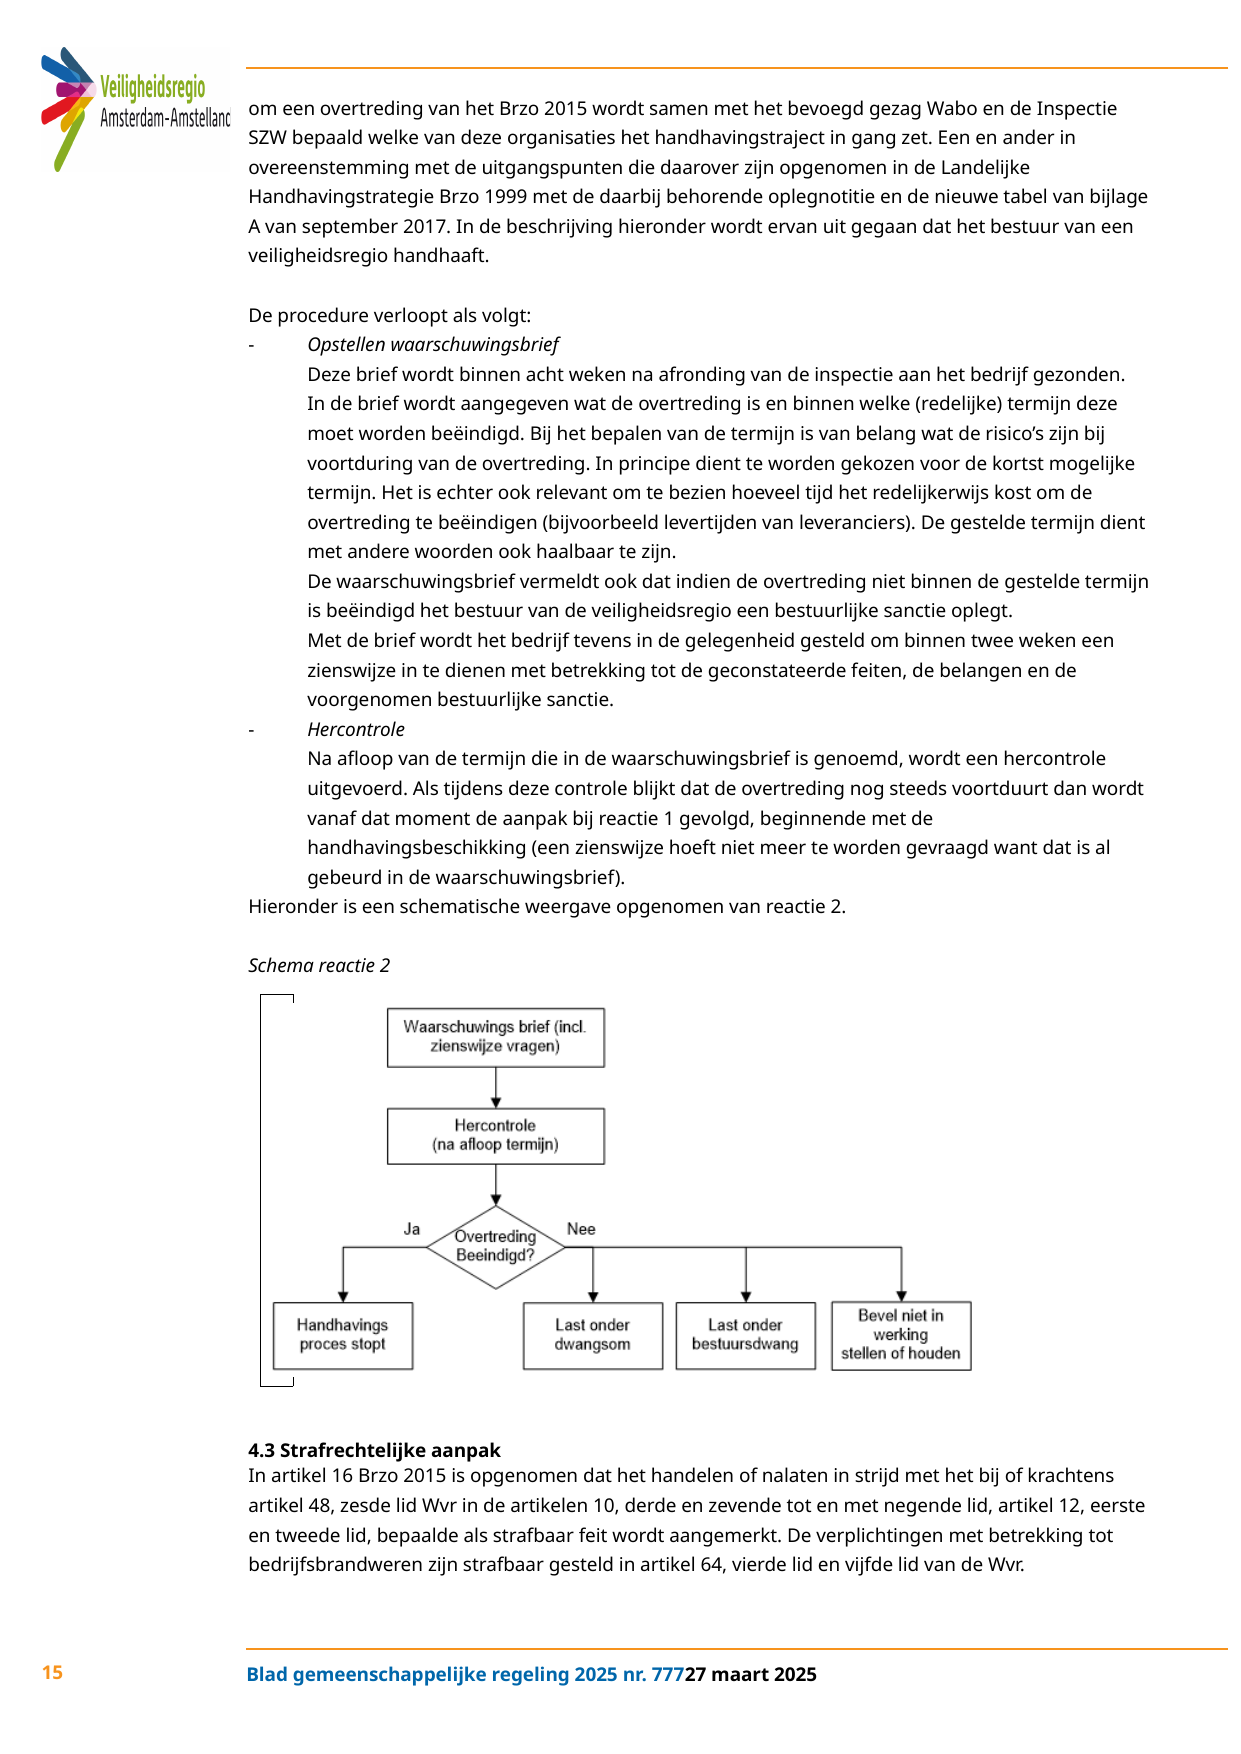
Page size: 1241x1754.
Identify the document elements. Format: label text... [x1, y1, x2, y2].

list Deze brief wordt binnen acht weken na afronding van de inspectie aan het bedrijf gezonden. [248, 361, 1152, 387]
text Hieronder is een schematische weergave opgenomen van reactie 2. [248, 893, 1152, 919]
text Schema reactie 2 [248, 953, 1152, 978]
text 4.3 Strafrechtelijke aanpak [248, 1437, 1152, 1463]
list Opstellen waarschuwingsbrief [248, 331, 1152, 357]
list In de brief wordt aangegeven wat de overtreding is en binnen welke (redelijke) termijn deze moet worden beëindigd. Bij het bepalen van de termijn is van belang wat de risico’s zijn bij voortduring van de overtreding. In principe dient te worden gekozen voor de kortst mogelijke termijn. Het is echter ook relevant om te bezien hoeveel tijd het redelijkerwijs kost om de overtreding te beëindigen (bijvoorbeeld levertijden van leveranciers). De gestelde termijn dient met andere woorden ook haalbaar te zijn. [248, 391, 1152, 564]
picture [268, 1003, 978, 1377]
list Met de brief wordt het bedrijf tevens in de gelegenheid gesteld om binnen twee weken een zienswijze in te dienen met betrekking tot de geconstateerde feiten, de belangen en de voorgenomen bestuurlijke sanctie. [248, 627, 1152, 712]
picture [41, 47, 231, 172]
list Na afloop van de termijn die in de waarschuwingsbrief is genoemd, wordt een hercontrole uitgevoerd. Als tijdens deze controle blijkt dat de overtreding nog steeds voortduurt dan wordt vanaf dat moment de aanpak bij reactie 1 gevolgd, beginnende met de handhavingsbeschikking (een zienswijze hoeft niet meer te worden gevraagd want dat is al gebeurd in de waarschuwingsbrief). [248, 746, 1152, 890]
list Hercontrole [248, 716, 1152, 742]
list De waarschuwingsbrief vermeldt ook dat indien de overtreding niet binnen de gestelde termijn is beëindigd het bestuur van de veiligheidsregio een bestuurlijke sanctie oplegt. [248, 568, 1152, 623]
text De procedure verloopt als volgt: [248, 302, 1152, 328]
text In artikel 16 Brzo 2015 is opgenomen dat het handelen of nalaten in strijd met het bij of krachtens artikel 48, zesde lid Wvr in de artikelen 10, derde en zevende tot en met negende lid, artikel 12, eerste en tweede lid, bepaalde als strafbaar feit wordt aangemerkt. De verplichtingen met betrekking tot bedrijfsbrandweren zijn strafbaar gesteld in artikel 64, vierde lid en vijfde lid van de Wvr. [248, 1463, 1152, 1577]
text om een overtreding van het Brzo 2015 wordt samen met het bevoegd gezag Wabo en de Inspectie SZW bepaald welke van deze organisaties het handhavingstraject in gang zet. Een en ander in overeenstemming met de uitgangspunten die daarover zijn opgenomen in de Landelijke Handhavingstrategie Brzo 1999 met de daarbij behorende oplegnotitie en de nieuwe tabel van bijlage A van september 2017. In de beschrijving hieronder wordt ervan uit gegaan dat het bestuur van een veiligheidsregio handhaaft. [248, 95, 1152, 268]
